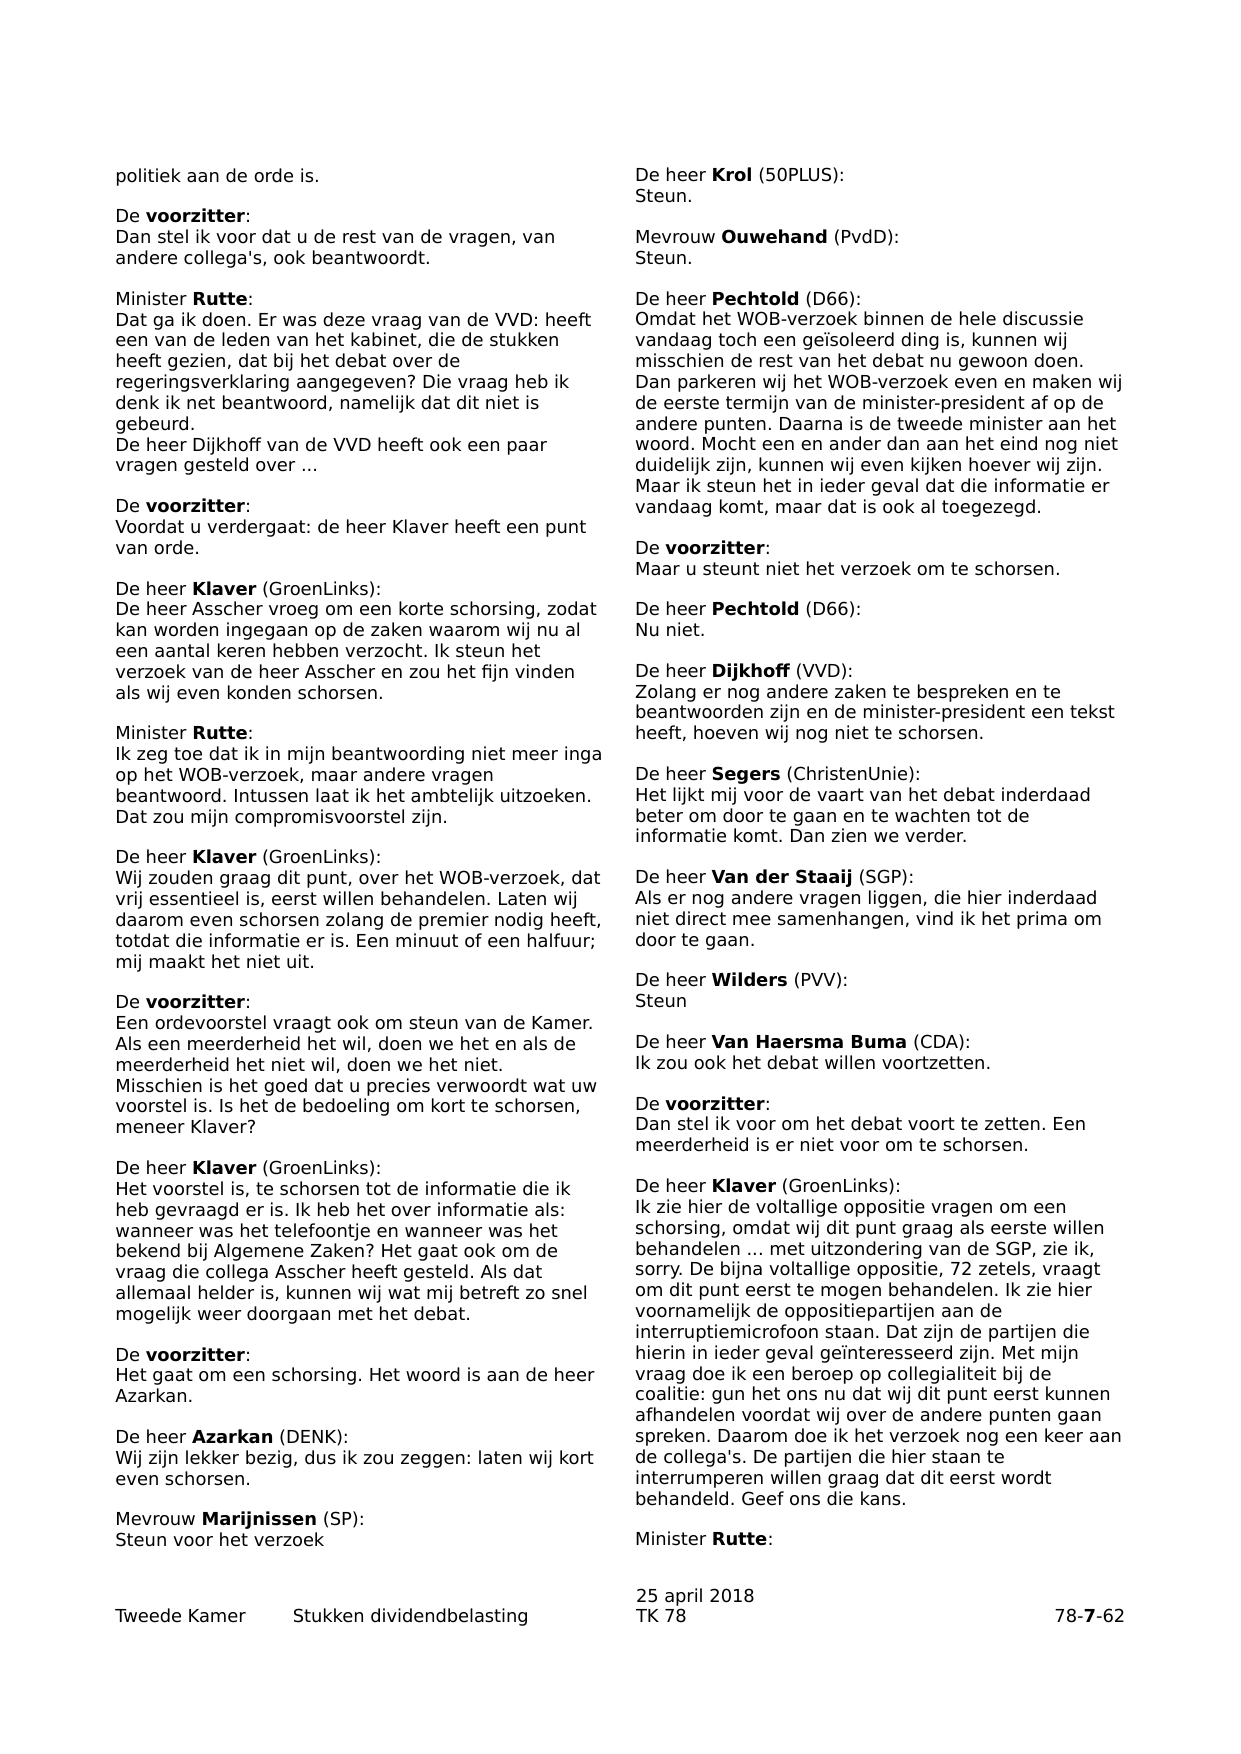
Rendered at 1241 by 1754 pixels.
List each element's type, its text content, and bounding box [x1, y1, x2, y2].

text De heer Dijkhoff (VVD): [635, 661, 1125, 681]
text Het gaat om een schorsing. Het woord is aan de heer Azarkan. [115, 1365, 605, 1407]
text De heer Azarkan (DENK): [115, 1427, 605, 1448]
text De voorzitter: [635, 1093, 1125, 1114]
text Zolang er nog andere zaken te bespreken en te beantwoorden zijn en de minister-president een tekst heeft, hoeven wij nog niet te schorsen. [635, 681, 1125, 744]
text Minister Rutte: [115, 723, 605, 744]
text Voordat u verdergaat: de heer Klaver heeft een punt van orde. [115, 517, 605, 558]
text De heer Segers (ChristenUnie): [635, 764, 1125, 784]
text politiek aan de orde is. [115, 165, 605, 186]
text De voorzitter: [115, 992, 605, 1013]
text De heer Klaver (GroenLinks): [115, 847, 605, 868]
text Nu niet. [635, 620, 1125, 641]
text De voorzitter: [115, 206, 605, 227]
text De heer Van der Staaij (SGP): [635, 867, 1125, 888]
text Als er nog andere vragen liggen, die hier inderdaad niet direct mee samenhangen, vind ik het prima om door te gaan. [635, 888, 1125, 950]
text Dat ga ik doen. Er was deze vraag van de VVD: heeft een van de leden van het kabinet, die de stukken heeft gezien, dat bij het debat over de regeringsverklaring aangegeven? Die vraag heb ik denk ik net beantwoord, namelijk dat dit niet is gebeurd. [115, 309, 605, 434]
text Wij zijn lekker bezig, dus ik zou zeggen: laten wij kort even schorsen. [115, 1448, 605, 1489]
text Steun. [635, 248, 1125, 268]
text De heer Pechtold (D66): [635, 288, 1125, 309]
text De heer Van Haersma Buma (CDA): [635, 1032, 1125, 1053]
text Misschien is het goed dat u precies verwoordt wat uw voorstel is. Is het de bedoeling om kort te schorsen, meneer Klaver? [115, 1075, 605, 1138]
text De heer Klaver (GroenLinks): [115, 1158, 605, 1179]
text De heer Pechtold (D66): [635, 599, 1125, 620]
text Mevrouw Ouwehand (PvdD): [635, 227, 1125, 248]
text Wij zouden graag dit punt, over het WOB-verzoek, dat vrij essentieel is, eerst willen behandelen. Laten wij daarom even schorsen zolang de premier nodig heeft, totdat die informatie er is. Een minuut of een halfuur; mij maakt het niet uit. [115, 868, 605, 972]
text Maar u steunt niet het verzoek om te schorsen. [635, 558, 1125, 579]
text Omdat het WOB-verzoek binnen de hele discussie vandaag toch een geïsoleerd ding is, kunnen wij misschien de rest van het debat nu gewoon doen. Dan parkeren wij het WOB-verzoek even en maken wij de eerste termijn van de minister-president af op de andere punten. Daarna is de tweede minister aan het woord. Mocht een en ander dan aan het eind nog niet duidelijk zijn, kunnen wij even kijken hoever wij zijn. Maar ik steun het in ieder geval dat die informatie er vandaag komt, maar dat is ook al toegezegd. [635, 309, 1125, 517]
text De heer Dijkhoff van de VVD heeft ook een paar vragen gesteld over ... [115, 434, 605, 476]
text De heer Klaver (GroenLinks): [635, 1176, 1125, 1197]
text Dan stel ik voor om het debat voort te zetten. Een meerderheid is er niet voor om te schorsen. [635, 1114, 1125, 1156]
text Steun voor het verzoek [115, 1530, 605, 1551]
text Mevrouw Marijnissen (SP): [115, 1509, 605, 1530]
text De voorzitter: [635, 537, 1125, 558]
text Minister Rutte: [115, 288, 605, 309]
text Minister Rutte: [635, 1529, 1125, 1550]
text De voorzitter: [115, 1344, 605, 1365]
text Steun [635, 991, 1125, 1012]
text De heer Asscher vroeg om een korte schorsing, zodat kan worden ingegaan op de zaken waarom wij nu al een aantal keren hebben verzocht. Ik steun het verzoek van de heer Asscher en zou het fijn vinden als wij even konden schorsen. [115, 599, 605, 703]
text Het lijkt mij voor de vaart van het debat inderdaad beter om door te gaan en te wachten tot de informatie komt. Dan zien we verder. [635, 784, 1125, 847]
text De heer Krol (50PLUS): [635, 165, 1125, 186]
text Een ordevoorstel vraagt ook om steun van de Kamer. Als een meerderheid het wil, doen we het en als de meerderheid het niet wil, doen we het niet. [115, 1013, 605, 1075]
text Ik zie hier de voltallige oppositie vragen om een schorsing, omdat wij dit punt graag als eerste willen behandelen ... met uitzondering van de SGP, zie ik, sorry. De bijna voltallige oppositie, 72 zetels, vraagt om dit punt eerst te mogen behandelen. Ik zie hier voornamelijk de oppositiepartijen aan de interruptiemicrofoon staan. Dat zijn de partijen die hierin in ieder geval geïnteresseerd zijn. Met mijn vraag doe ik een beroep op collegialiteit bij de coalitie: gun het ons nu dat wij dit punt eerst kunnen afhandelen voordat wij over de andere punten gaan spreken. Daarom doe ik het verzoek nog een keer aan de collega's. De partijen die hier staan te interrumperen willen graag dat dit eerst wordt behandeld. Geef ons die kans. [635, 1197, 1125, 1509]
text Ik zou ook het debat willen voortzetten. [635, 1053, 1125, 1073]
text Steun. [635, 186, 1125, 207]
text Ik zeg toe dat ik in mijn beantwoording niet meer inga op het WOB-verzoek, maar andere vragen beantwoord. Intussen laat ik het ambtelijk uitzoeken. Dat zou mijn compromisvoorstel zijn. [115, 744, 605, 827]
text De heer Wilders (PVV): [635, 970, 1125, 991]
text De heer Klaver (GroenLinks): [115, 578, 605, 599]
text Dan stel ik voor dat u de rest van de vragen, van andere collega's, ook beantwoordt. [115, 227, 605, 268]
text De voorzitter: [115, 496, 605, 517]
text Het voorstel is, te schorsen tot de informatie die ik heb gevraagd er is. Ik heb het over informatie als: wanneer was het telefoontje en wanneer was het bekend bij Algemene Zaken? Het gaat ook om de vraag die collega Asscher heeft gesteld. Als dat allemaal helder is, kunnen wij wat mij betreft zo snel mogelijk weer doorgaan met het debat. [115, 1179, 605, 1324]
